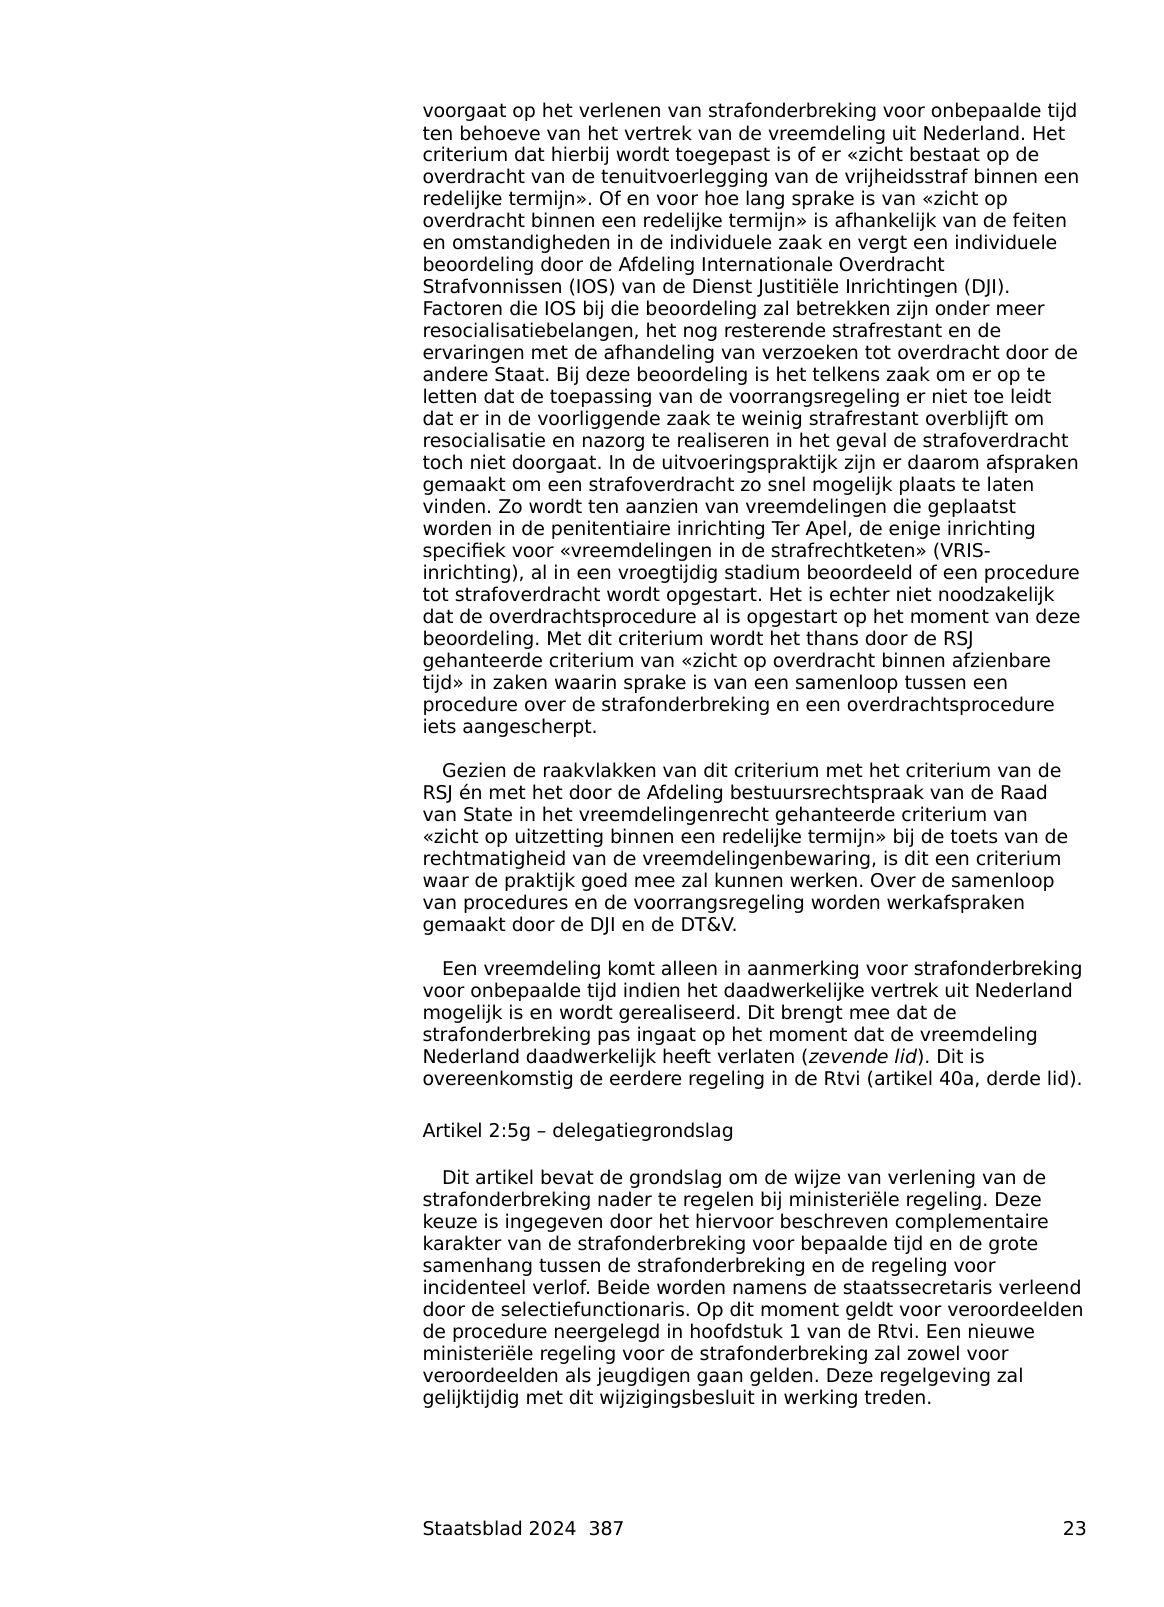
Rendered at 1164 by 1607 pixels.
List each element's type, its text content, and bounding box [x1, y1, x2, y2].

text Gezien de raakvlakken van dit criterium met het criterium van de RSJ én met het door de Afdeling bestuursrechtspraak van de Raad van State in het vreemdelingenrecht gehanteerde criterium van «zicht op uitzetting binnen een redelijke termijn» bij de toets van de rechtmatigheid van de vreemdelingenbewaring, is dit een criterium waar de praktijk goed mee zal kunnen werken. Over de samenloop van procedures en de voorrangsregeling worden werkafspraken gemaakt door de DJI en de DT&V. [422, 760, 1087, 936]
text Dit artikel bevat de grondslag om de wijze van verlening van de strafonderbreking nader te regelen bij ministeriële regeling. Deze keuze is ingegeven door het hiervoor beschreven complementaire karakter van de strafonderbreking voor bepaalde tijd en de grote samenhang tussen de strafonderbreking en de regeling voor incidenteel verlof. Beide worden namens de staatssecretaris verleend door de selectiefunctionaris. Op dit moment geldt voor veroordeelden de procedure neergelegd in hoofdstuk 1 van de Rtvi. Een nieuwe ministeriële regeling voor de strafonderbreking zal zowel voor veroordeelden als jeugdigen gaan gelden. Deze regelgeving zal gelijktijdig met dit wijzigingsbesluit in werking treden. [422, 1167, 1087, 1409]
text Een vreemdeling komt alleen in aanmerking voor strafonderbreking voor onbepaalde tijd indien het daadwerkelijke vertrek uit Nederland mogelijk is en wordt gerealiseerd. Dit brengt mee dat de strafonderbreking pas ingaat op het moment dat de vreemdeling Nederland daadwerkelijk heeft verlaten (zevende lid). Dit is overeenkomstig de eerdere regeling in de Rtvi (artikel 40a, derde lid). [422, 958, 1087, 1090]
subtitle Artikel 2:5g – delegatiegrondslag [422, 1120, 1087, 1142]
text voorgaat op het verlenen van strafonderbreking voor onbepaalde tijd ten behoeve van het vertrek van de vreemdeling uit Nederland. Het criterium dat hierbij wordt toegepast is of er «zicht bestaat op de overdracht van de tenuitvoerlegging van de vrijheidsstraf binnen een redelijke termijn». Of en voor hoe lang sprake is van «zicht op overdracht binnen een redelijke termijn» is afhankelijk van de feiten en omstandigheden in de individuele zaak en vergt een individuele beoordeling door de Afdeling Internationale Overdracht Strafvonnissen (IOS) van de Dienst Justitiële Inrichtingen (DJI). Factoren die IOS bij die beoordeling zal betrekken zijn onder meer resocialisatiebelangen, het nog resterende strafrestant en de ervaringen met de afhandeling van verzoeken tot overdracht door de andere Staat. Bij deze beoordeling is het telkens zaak om er op te letten dat de toepassing van de voorrangsregeling er niet toe leidt dat er in de voorliggende zaak te weinig strafrestant overblijft om resocialisatie en nazorg te realiseren in het geval de strafoverdracht toch niet doorgaat. In de uitvoeringspraktijk zijn er daarom afspraken gemaakt om een strafoverdracht zo snel mogelijk plaats te laten vinden. Zo wordt ten aanzien van vreemdelingen die geplaatst worden in de penitentiaire inrichting Ter Apel, de enige inrichting specifiek voor «vreemdelingen in de strafrechtketen» (VRIS-inrichting), al in een vroegtijdig stadium beoordeeld of een procedure tot strafoverdracht wordt opgestart. Het is echter niet noodzakelijk dat de overdrachtsprocedure al is opgestart op het moment van deze beoordeling. Met dit criterium wordt het thans door de RSJ gehanteerde criterium van «zicht op overdracht binnen afzienbare tijd» in zaken waarin sprake is van een samenloop tussen een procedure over de strafonderbreking en een overdrachtsprocedure iets aangescherpt. [422, 100, 1087, 738]
